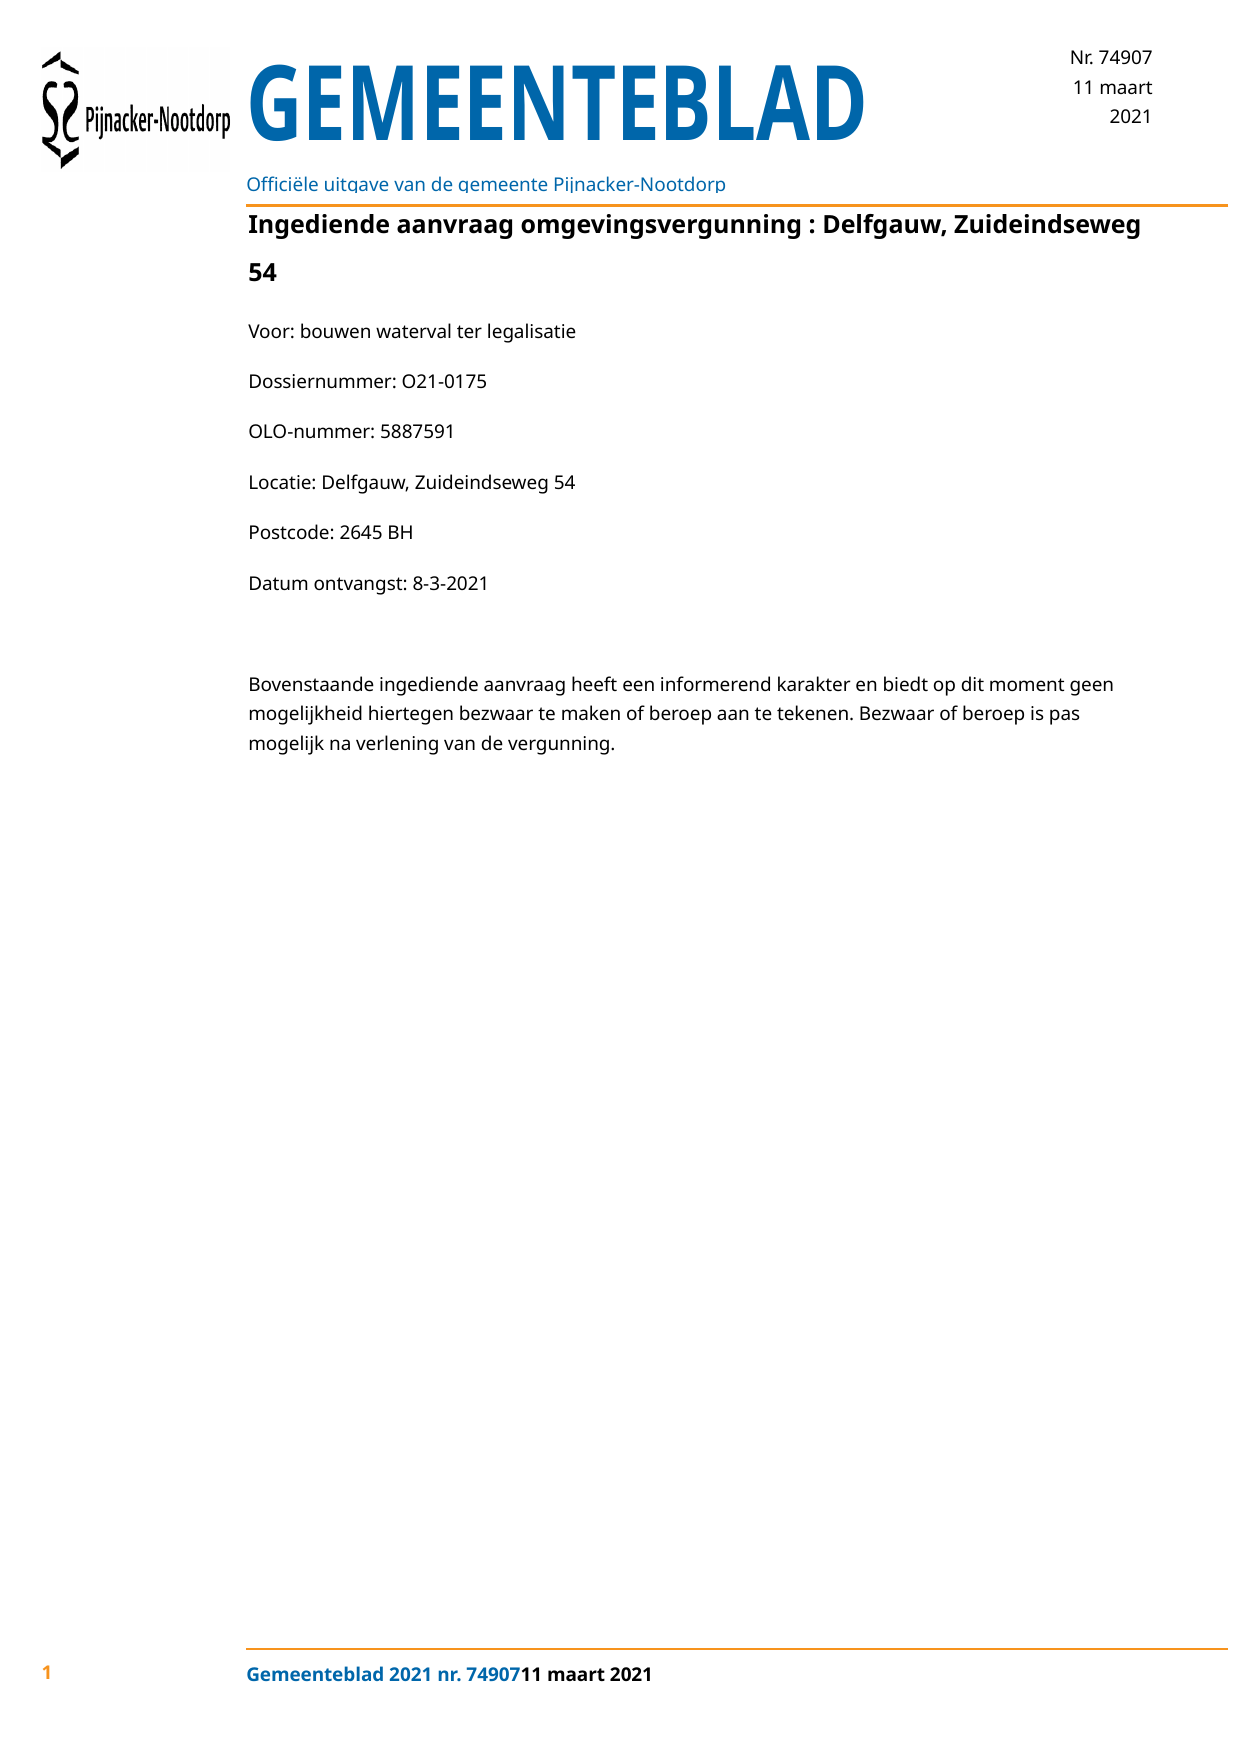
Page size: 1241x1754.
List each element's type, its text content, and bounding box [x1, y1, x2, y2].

text Datum ontvangst: 8-3-2021 [248, 570, 1152, 596]
text Ingediende aanvraag omgevingsvergunning : Delfgauw, Zuideindseweg 54 [248, 207, 1152, 288]
picture [41, 47, 231, 172]
text Bovenstaande ingediende aanvraag heeft een informerend karakter en biedt op dit moment geen mogelijkheid hiertegen bezwaar te maken of beroep aan te tekenen. Bezwaar of beroep is pas mogelijk na verlening van de vergunning. [248, 671, 1152, 756]
text Voor: bouwen waterval ter legalisatie [248, 318, 1152, 344]
text Locatie: Delfgauw, Zuideindseweg 54 [248, 469, 1152, 495]
text Dossiernummer: O21-0175 [248, 368, 1152, 394]
text OLO-nummer: 5887591 [248, 419, 1152, 444]
text Postcode: 2645 BH [248, 519, 1152, 545]
